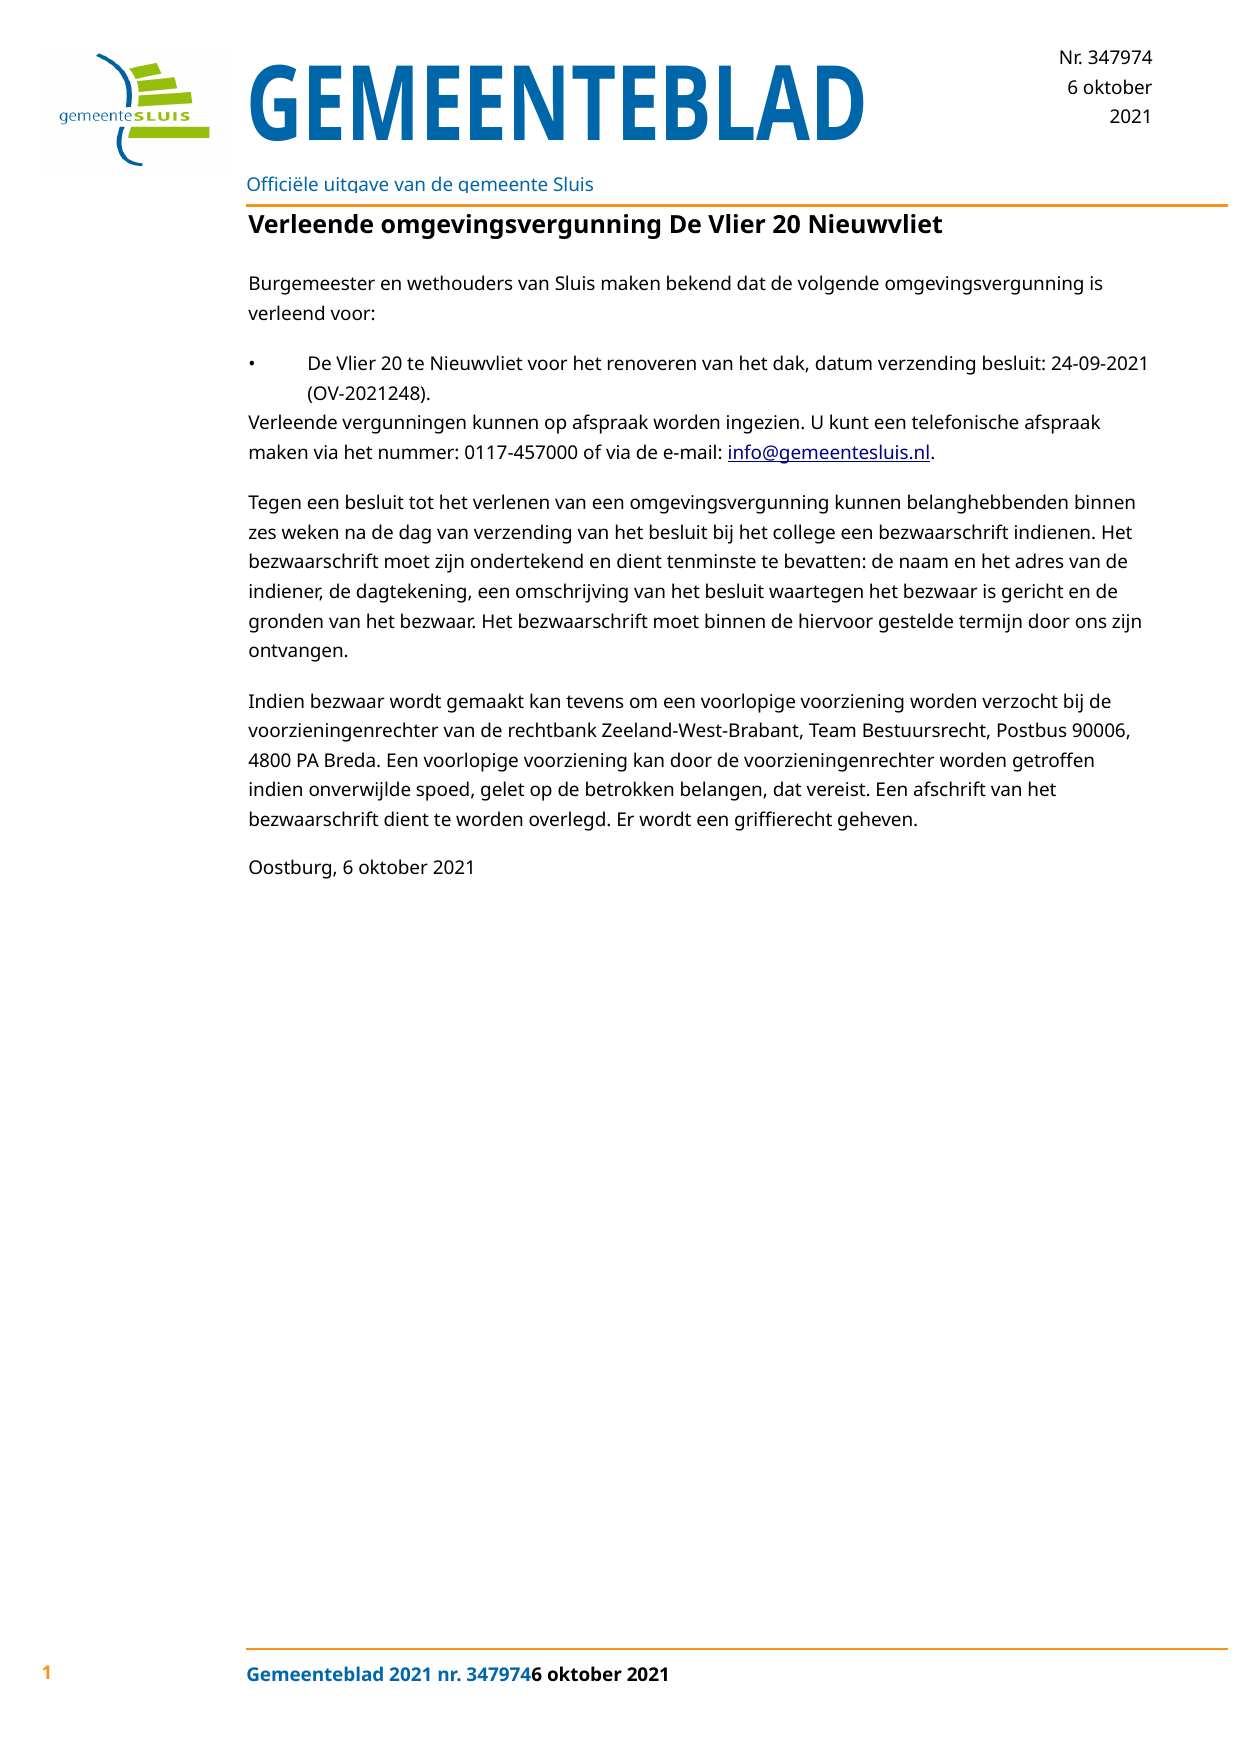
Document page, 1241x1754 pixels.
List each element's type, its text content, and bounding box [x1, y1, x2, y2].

text Indien bezwaar wordt gemaakt kan tevens om een voorlopige voorziening worden verzocht bij de voorzieningenrechter van de rechtbank Zeeland-West-Brabant, Team Bestuursrecht, Postbus 90006, 4800 PA Breda. Een voorlopige voorziening kan door de voorzieningenrechter worden getroffen indien onverwijlde spoed, gelet op de betrokken belangen, dat vereist. Een afschrift van het bezwaarschrift dient te worden overlegd. Er wordt een griffierecht geheven. [248, 688, 1152, 832]
text Verleende vergunningen kunnen op afspraak worden ingezien. U kunt een telefonische afspraak maken via het nummer: 0117-457000 of via de e-mail: info@gemeentesluis.nl. [248, 409, 1152, 465]
text Oostburg, 6 oktober 2021 [248, 854, 1152, 880]
text Burgemeester en wethouders van Sluis maken bekend dat de volgende omgevingsvergunning is verleend voor: [248, 270, 1152, 326]
list De Vlier 20 te Nieuwvliet voor het renoveren van het dak, datum verzending besluit: 24-09-2021 (OV-2021248). [248, 350, 1152, 406]
text Verleende omgevingsvergunning De Vlier 20 Nieuwvliet [248, 207, 1152, 241]
text Tegen een besluit tot het verlenen van een omgevingsvergunning kunnen belanghebbenden binnen zes weken na de dag van verzending van het besluit bij het college een bezwaarschrift indienen. Het bezwaarschrift moet zijn ondertekend en dient tenminste te bevatten: de naam en het adres van de indiener, de dagtekening, een omschrijving van het besluit waartegen het bezwaar is gericht en de gronden van het bezwaar. Het bezwaarschrift moet binnen de hiervoor gestelde termijn door ons zijn ontvangen. [248, 489, 1152, 663]
picture [41, 47, 231, 172]
